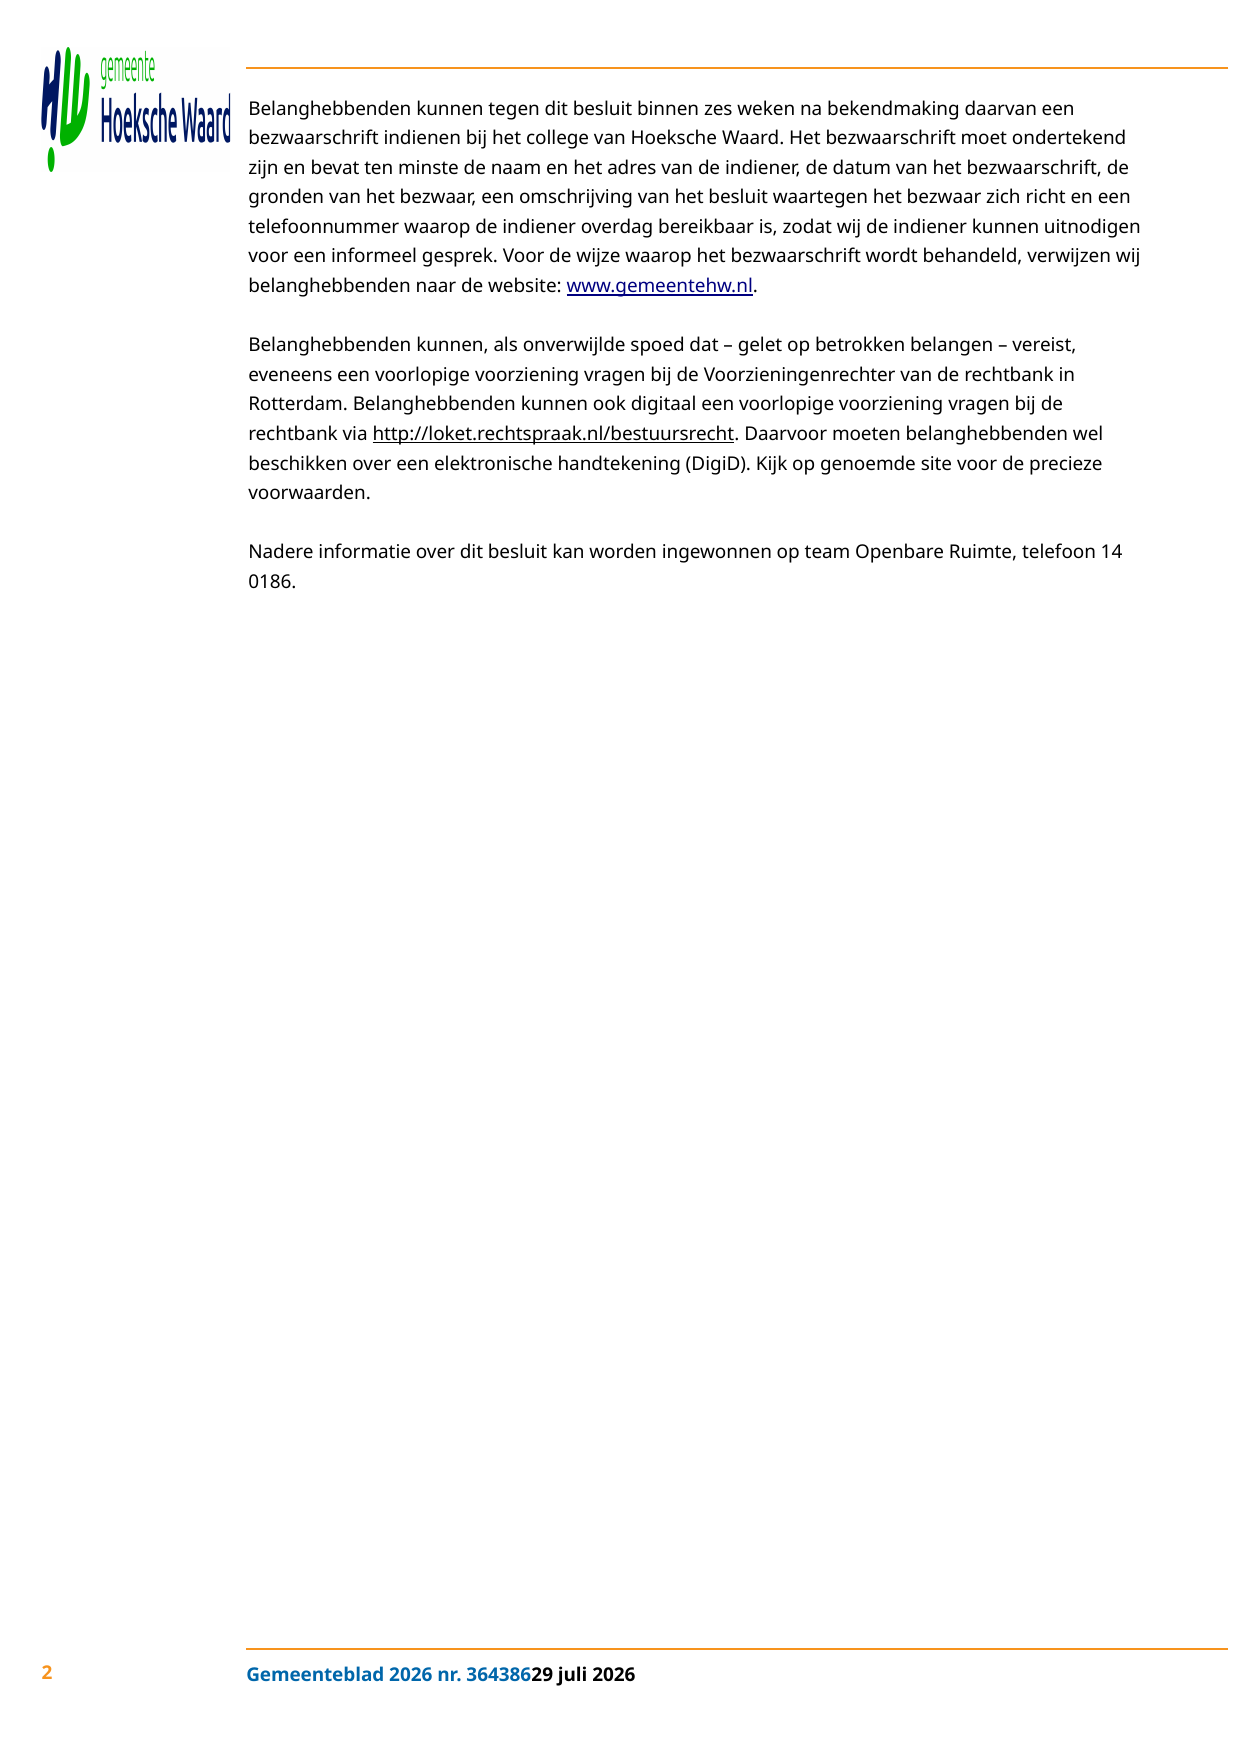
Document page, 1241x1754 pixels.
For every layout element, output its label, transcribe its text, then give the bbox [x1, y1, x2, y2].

text Nadere informatie over dit besluit kan worden ingewonnen op team Openbare Ruimte, telefoon 14 0186. [248, 538, 1152, 594]
text Belanghebbenden kunnen tegen dit besluit binnen zes weken na bekendmaking daarvan een bezwaarschrift indienen bij het college van Hoeksche Waard. Het bezwaarschrift moet ondertekend zijn en bevat ten minste de naam en het adres van de indiener, de datum van het bezwaarschrift, de gronden van het bezwaar, een omschrijving van het besluit waartegen het bezwaar zich richt en een telefoonnummer waarop de indiener overdag bereikbaar is, zodat wij de indiener kunnen uitnodigen voor een informeel gesprek. Voor de wijze waarop het bezwaarschrift wordt behandeld, verwijzen wij belanghebbenden naar de website: www.gemeentehw.nl. [248, 95, 1152, 298]
picture [41, 47, 231, 172]
text Belanghebbenden kunnen, als onverwijlde spoed dat – gelet op betrokken belangen – vereist, eveneens een voorlopige voorziening vragen bij de Voorzieningenrechter van de rechtbank in Rotterdam. Belanghebbenden kunnen ook digitaal een voorlopige voorziening vragen bij de rechtbank via http://loket.rechtspraak.nl/bestuursrecht. Daarvoor moeten belanghebbenden wel beschikken over een elektronische handtekening (DigiD). Kijk op genoemde site voor de precieze voorwaarden. [248, 331, 1152, 505]
